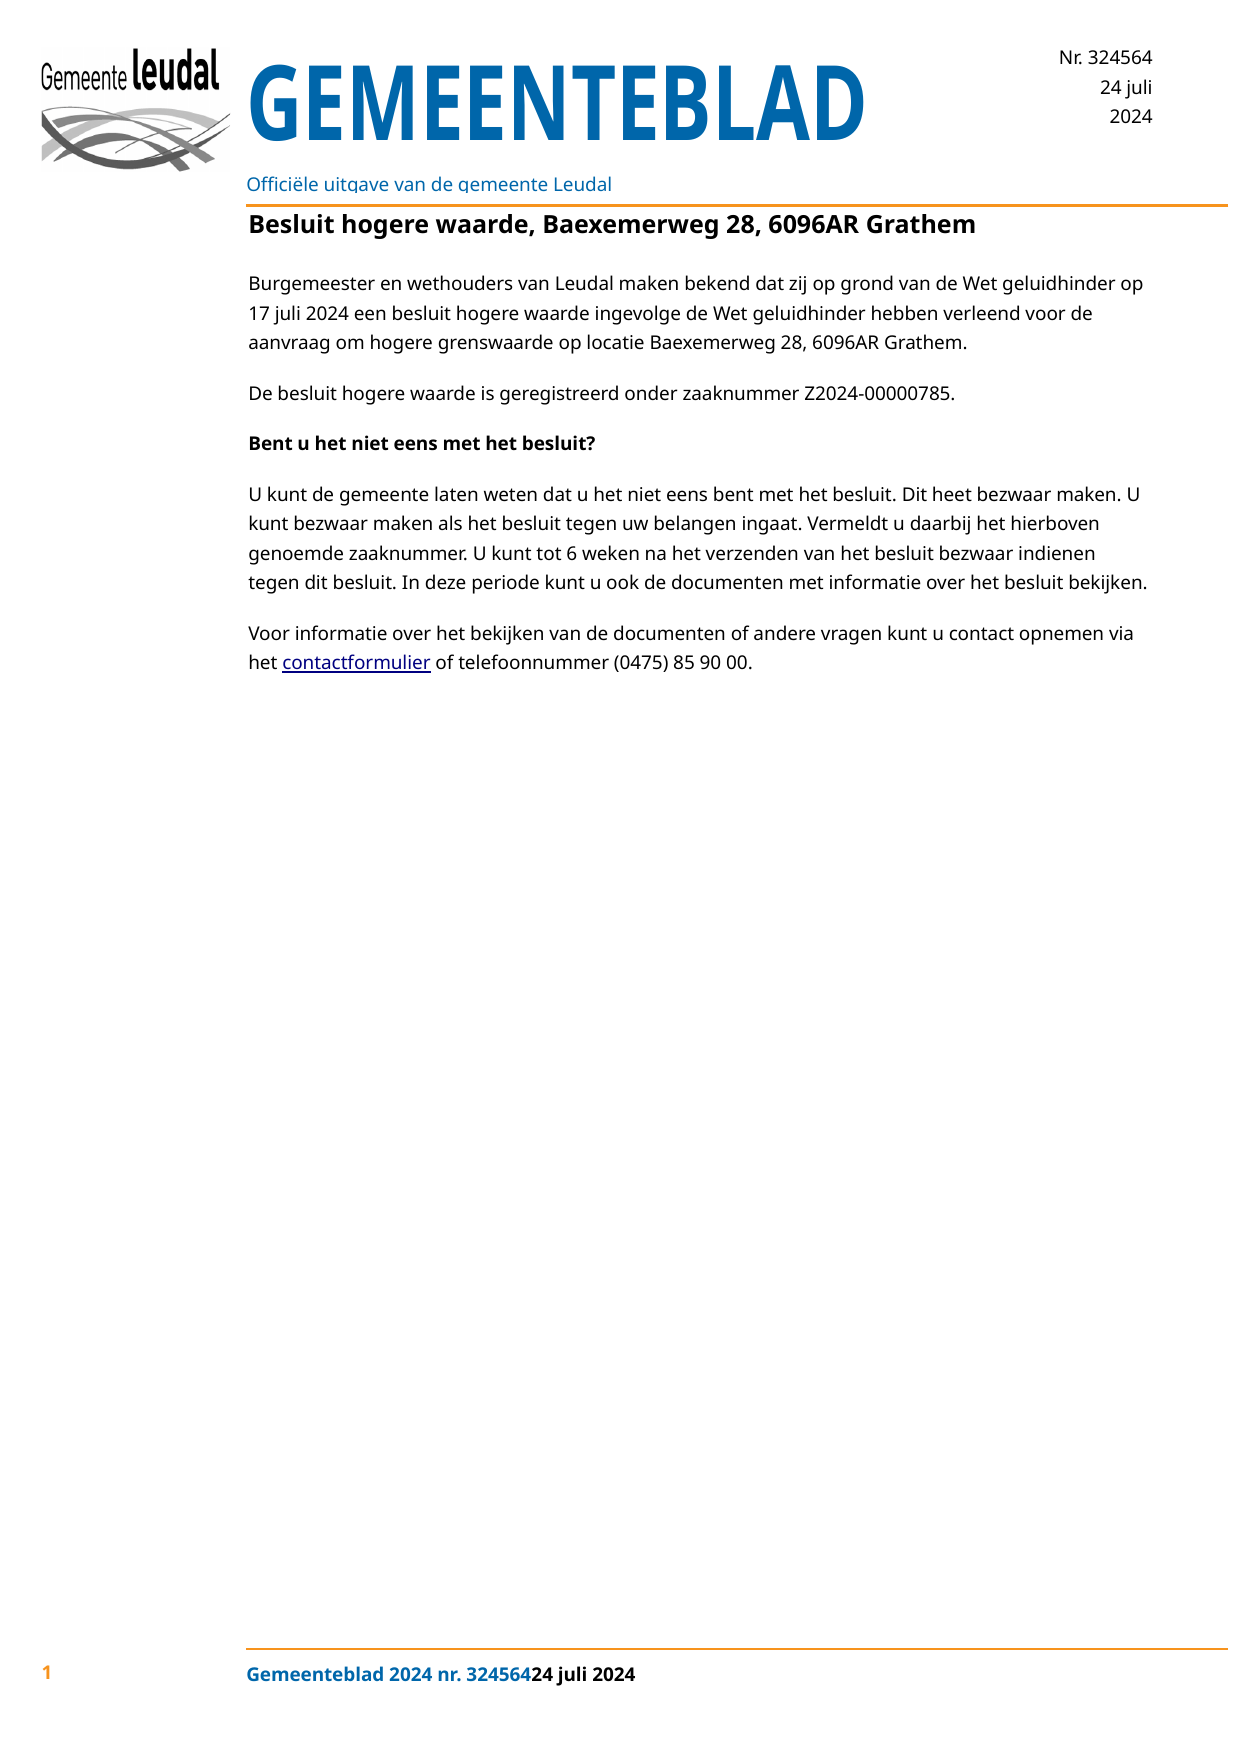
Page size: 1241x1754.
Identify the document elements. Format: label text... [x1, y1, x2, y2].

text Burgemeester en wethouders van Leudal maken bekend dat zij op grond van de Wet geluidhinder op 17 juli 2024 een besluit hogere waarde ingevolge de Wet geluidhinder hebben verleend voor de aanvraag om hogere grenswaarde op locatie Baexemerweg 28, 6096AR Grathem. [248, 270, 1152, 355]
text Besluit hogere waarde, Baexemerweg 28, 6096AR Grathem [248, 207, 1152, 241]
picture [41, 47, 231, 172]
text Voor informatie over het bekijken van de documenten of andere vragen kunt u contact opnemen via het contactformulier of telefoonnummer (0475) 85 90 00. [248, 620, 1152, 675]
text Bent u het niet eens met het besluit? [248, 430, 1152, 456]
text De besluit hogere waarde is geregistreerd onder zaaknummer Z2024-00000785. [248, 380, 1152, 406]
text U kunt de gemeente laten weten dat u het niet eens bent met het besluit. Dit heet bezwaar maken. U kunt bezwaar maken als het besluit tegen uw belangen ingaat. Vermeldt u daarbij het hierboven genoemde zaaknummer. U kunt tot 6 weken na het verzenden van het besluit bezwaar indienen tegen dit besluit. In deze periode kunt u ook de documenten met informatie over het besluit bekijken. [248, 481, 1152, 595]
